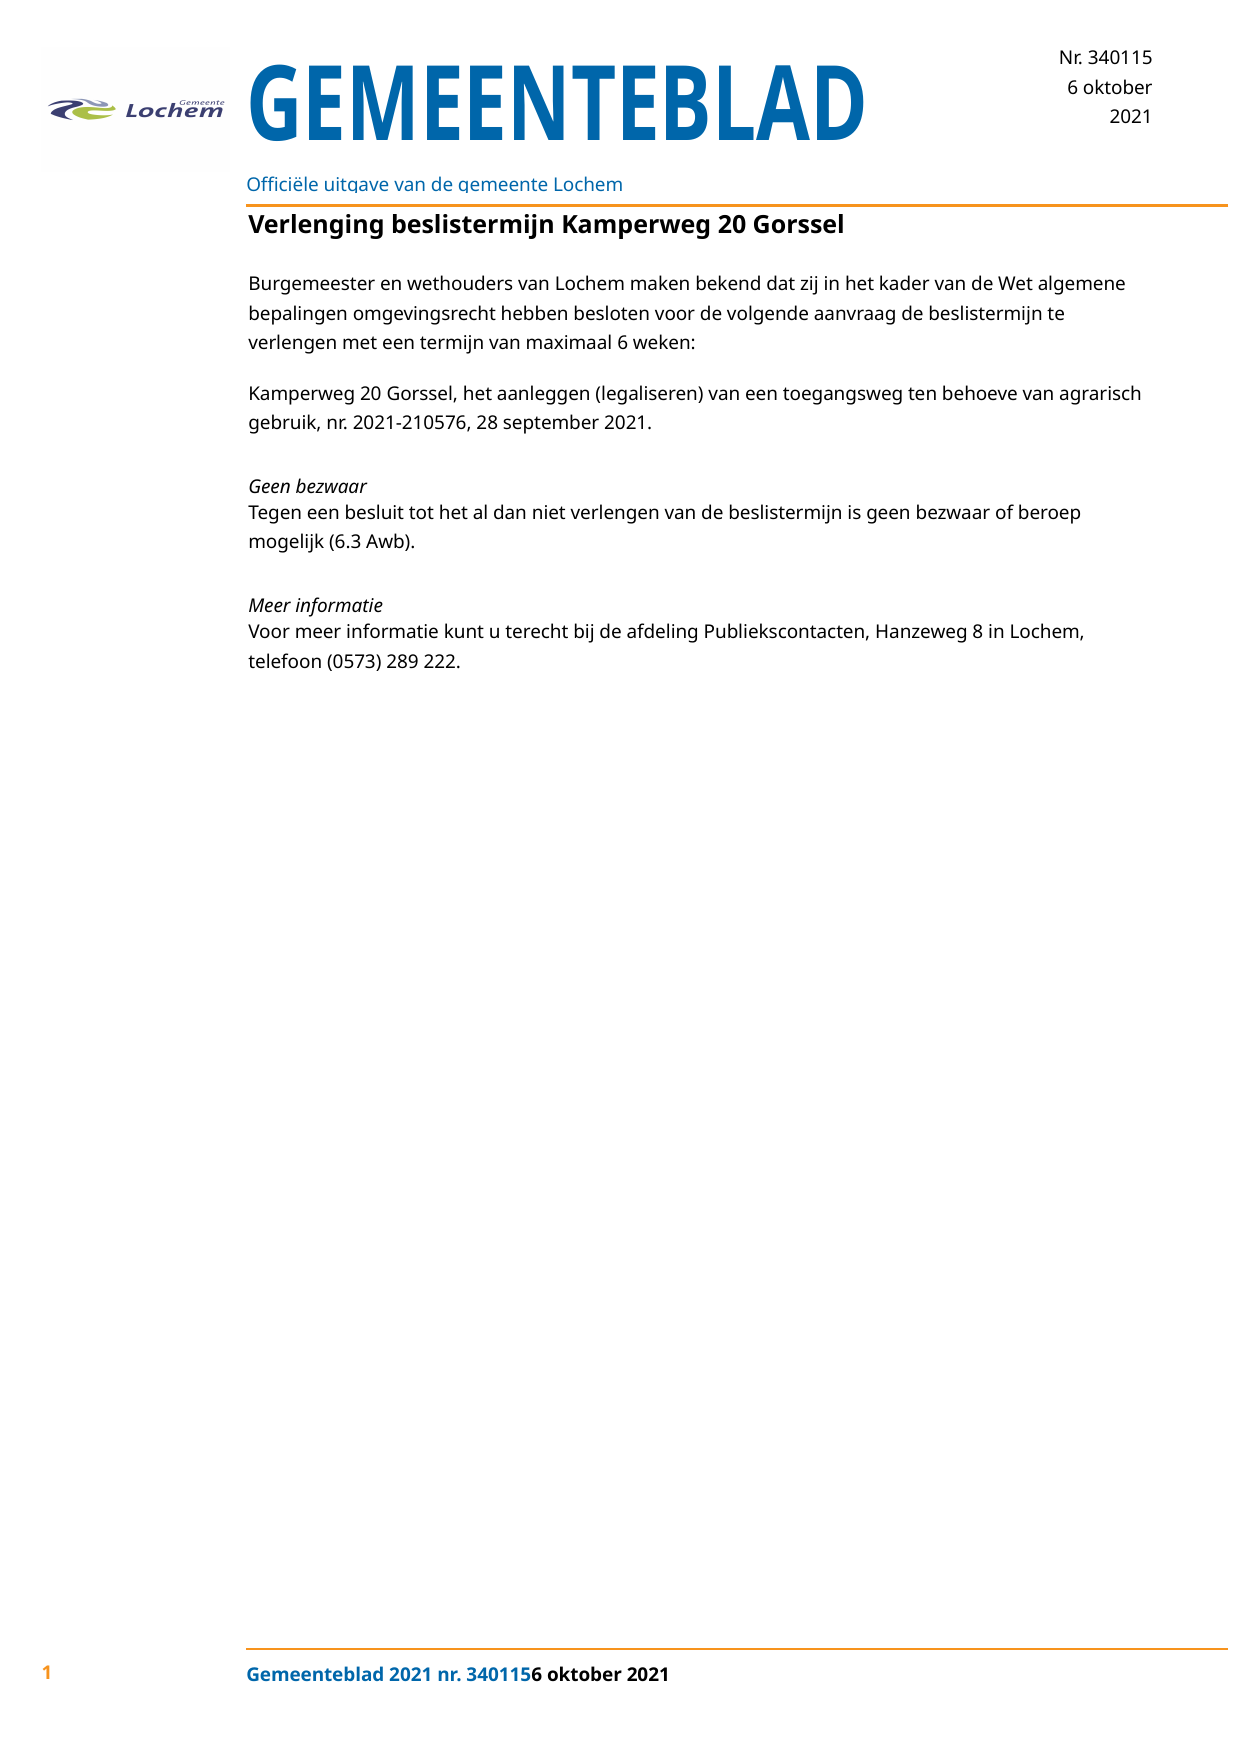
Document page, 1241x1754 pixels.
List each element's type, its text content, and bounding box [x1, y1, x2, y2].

picture [41, 47, 231, 172]
text Burgemeester en wethouders van Lochem maken bekend dat zij in het kader van de Wet algemene bepalingen omgevingsrecht hebben besloten voor de volgende aanvraag de beslistermijn te verlengen met een termijn van maximaal 6 weken: [248, 270, 1152, 355]
text Voor meer informatie kunt u terecht bij de afdeling Publiekscontacten, Hanzeweg 8 in Lochem, telefoon (0573) 289 222. [248, 618, 1152, 674]
text Tegen een besluit tot het al dan niet verlengen van de beslistermijn is geen bezwaar of beroep mogelijk (6.3 Awb). [248, 499, 1152, 554]
text Meer informatie [248, 593, 1152, 618]
text Geen bezwaar [248, 473, 1152, 499]
text Verlenging beslistermijn Kamperweg 20 Gorssel [248, 207, 1152, 241]
text Kamperweg 20 Gorssel, het aanleggen (legaliseren) van een toegangsweg ten behoeve van agrarisch gebruik, nr. 2021-210576, 28 september 2021. [248, 380, 1152, 435]
